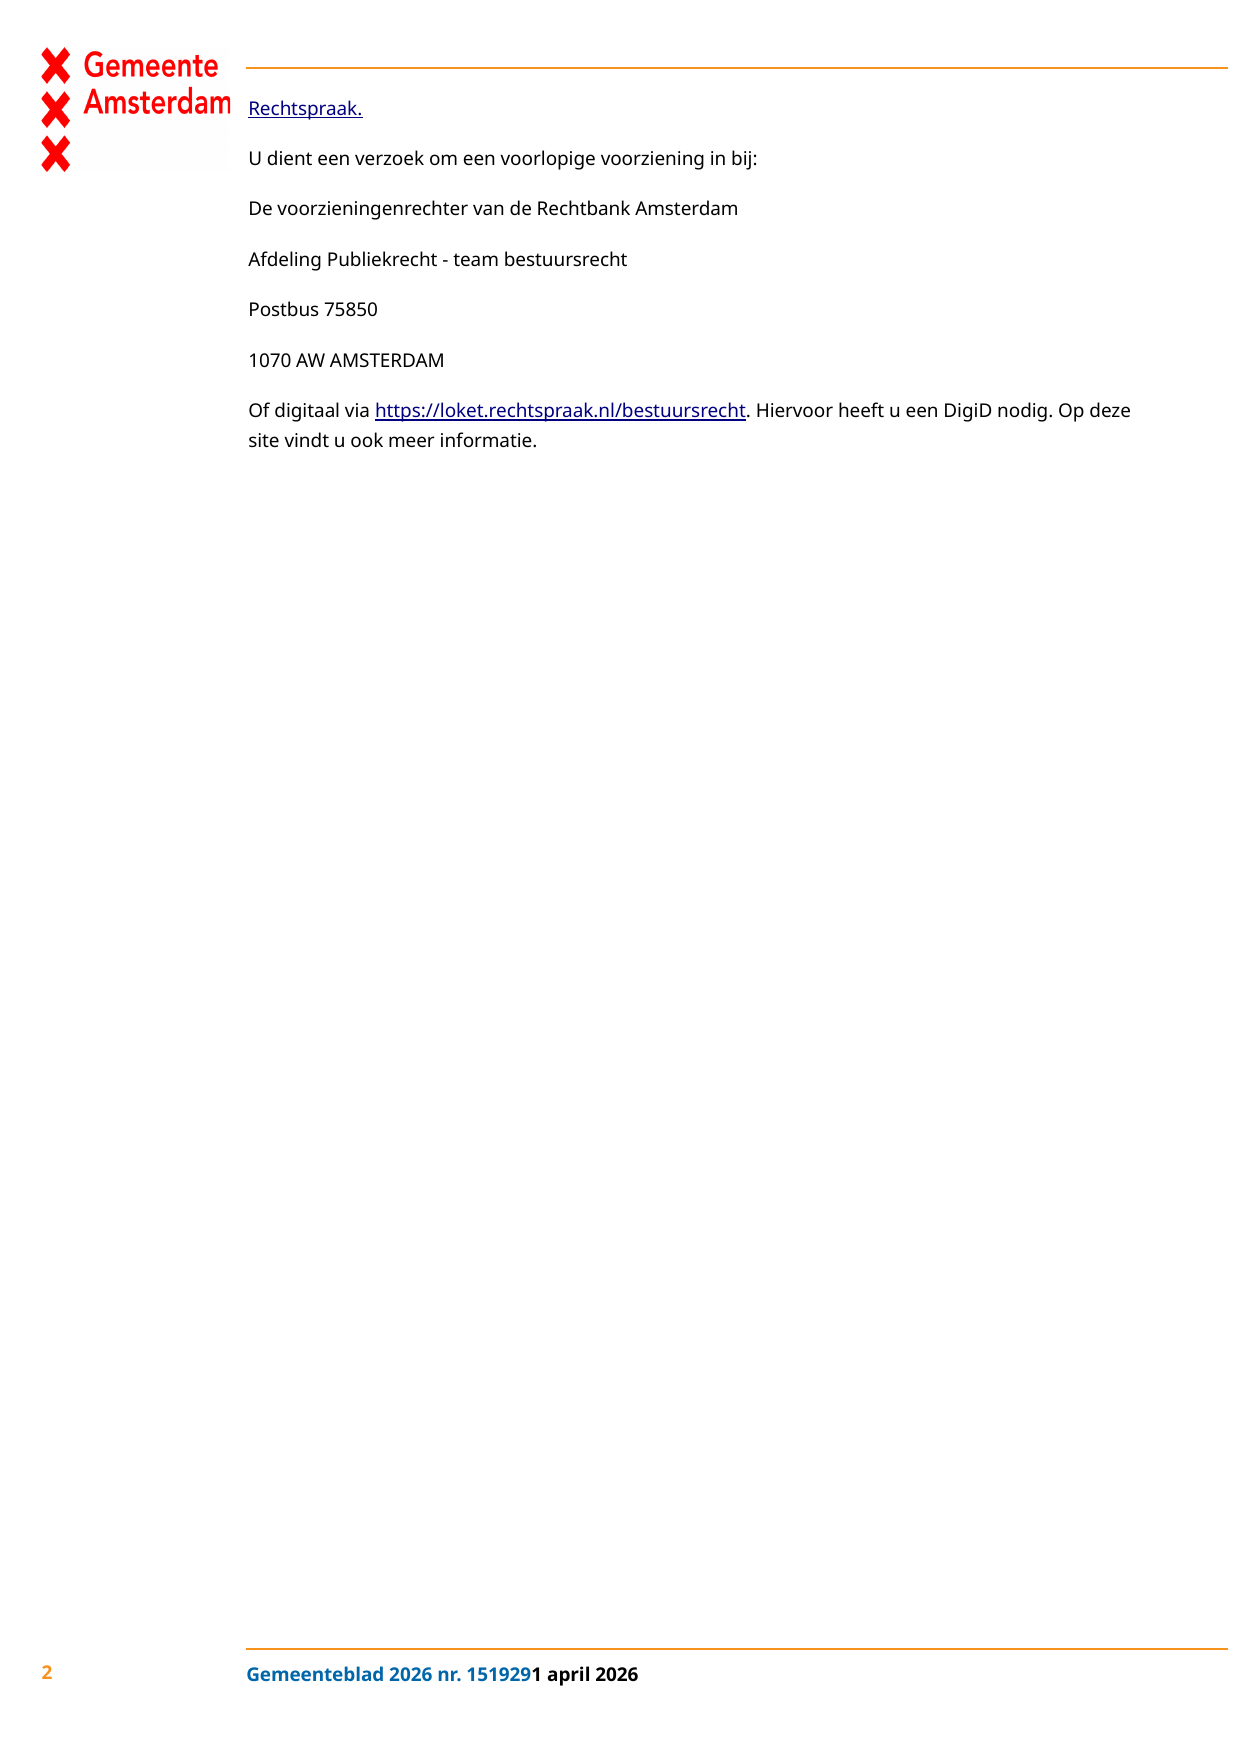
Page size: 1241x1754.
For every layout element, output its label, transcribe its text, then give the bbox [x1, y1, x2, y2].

text 1070 AW AMSTERDAM [248, 347, 1152, 373]
text Of digitaal via https://loket.rechtspraak.nl/bestuursrecht. Hiervoor heeft u een DigiD nodig. Op deze site vindt u ook meer informatie. [248, 397, 1152, 453]
text U dient een verzoek om een voorlopige voorziening in bij: [248, 145, 1152, 171]
text Rechtspraak. [248, 95, 1152, 121]
text De voorzieningenrechter van de Rechtbank Amsterdam [248, 196, 1152, 221]
text Postbus 75850 [248, 296, 1152, 322]
text Afdeling Publiekrecht - team bestuursrecht [248, 246, 1152, 272]
picture [41, 47, 231, 172]
